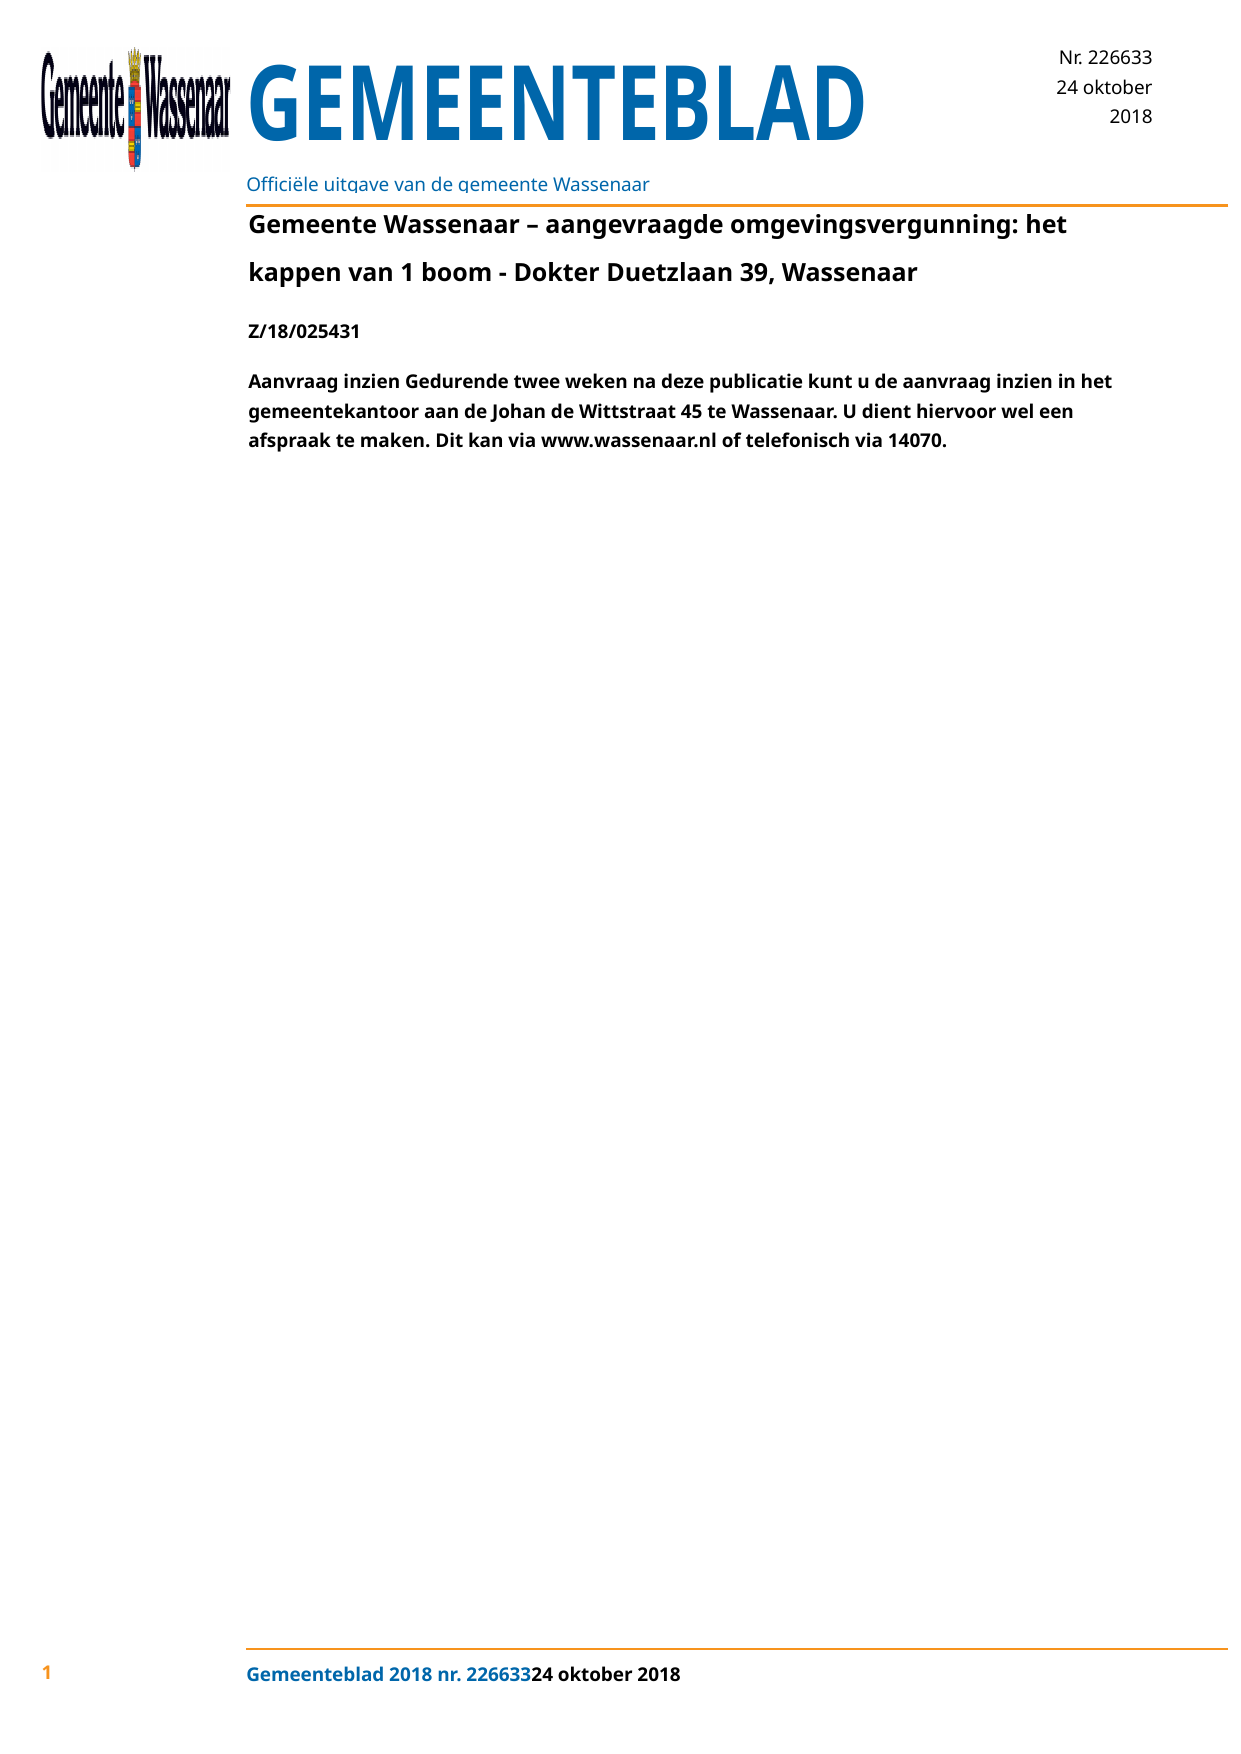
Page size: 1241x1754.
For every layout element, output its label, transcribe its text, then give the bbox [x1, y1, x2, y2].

text Z/18/025431 [248, 318, 1152, 344]
picture [41, 47, 231, 172]
text Aanvraag inzien Gedurende twee weken na deze publicatie kunt u de aanvraag inzien in het gemeentekantoor aan de Johan de Wittstraat 45 te Wassenaar. U dient hiervoor wel een afspraak te maken. Dit kan via www.wassenaar.nl of telefonisch via 14070. [248, 368, 1152, 453]
text Gemeente Wassenaar – aangevraagde omgevingsvergunning: het kappen van 1 boom - Dokter Duetzlaan 39, Wassenaar [248, 207, 1152, 288]
